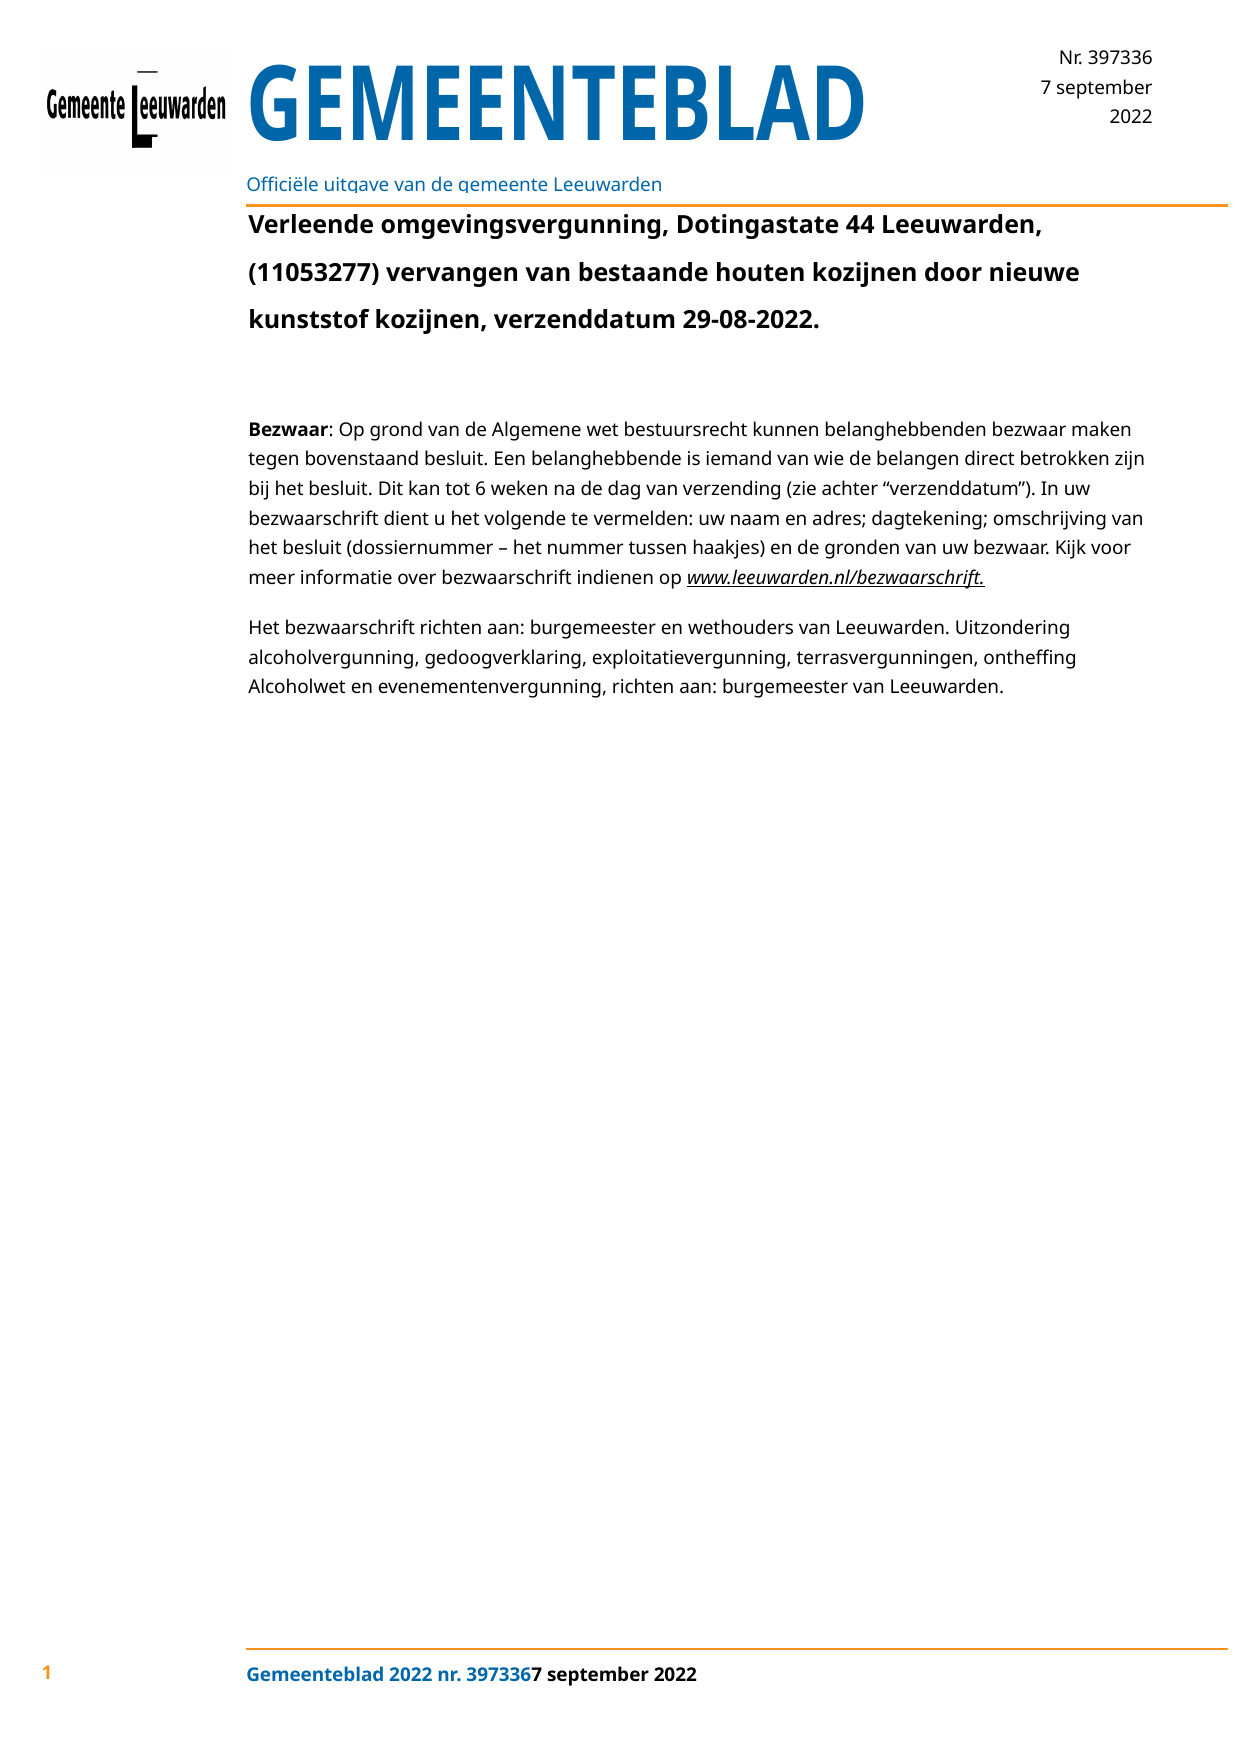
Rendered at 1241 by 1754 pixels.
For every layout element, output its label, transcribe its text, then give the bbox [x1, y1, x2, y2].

text Verleende omgevingsvergunning, Dotingastate 44 Leeuwarden, (11053277) vervangen van bestaande houten kozijnen door nieuwe kunststof kozijnen, verzenddatum 29-08-2022. [248, 207, 1152, 336]
text Het bezwaarschrift richten aan: burgemeester en wethouders van Leeuwarden. Uitzondering alcoholvergunning, gedoogverklaring, exploitatievergunning, terrasvergunningen, ontheffing Alcoholwet en evenementenvergunning, richten aan: burgemeester van Leeuwarden. [248, 614, 1152, 699]
text Bezwaar: Op grond van de Algemene wet bestuursrecht kunnen belanghebbenden bezwaar maken tegen bovenstaand besluit. Een belanghebbende is iemand van wie de belangen direct betrokken zijn bij het besluit. Dit kan tot 6 weken na de dag van verzending (zie achter “verzenddatum”). In uw bezwaarschrift dient u het volgende te vermelden: uw naam en adres; dagtekening; omschrijving van het besluit (dossiernummer – het nummer tussen haakjes) en de gronden van uw bezwaar. Kijk voor meer informatie over bezwaarschrift indienen op www.leeuwarden.nl/bezwaarschrift. [248, 416, 1152, 589]
picture [41, 47, 231, 172]
